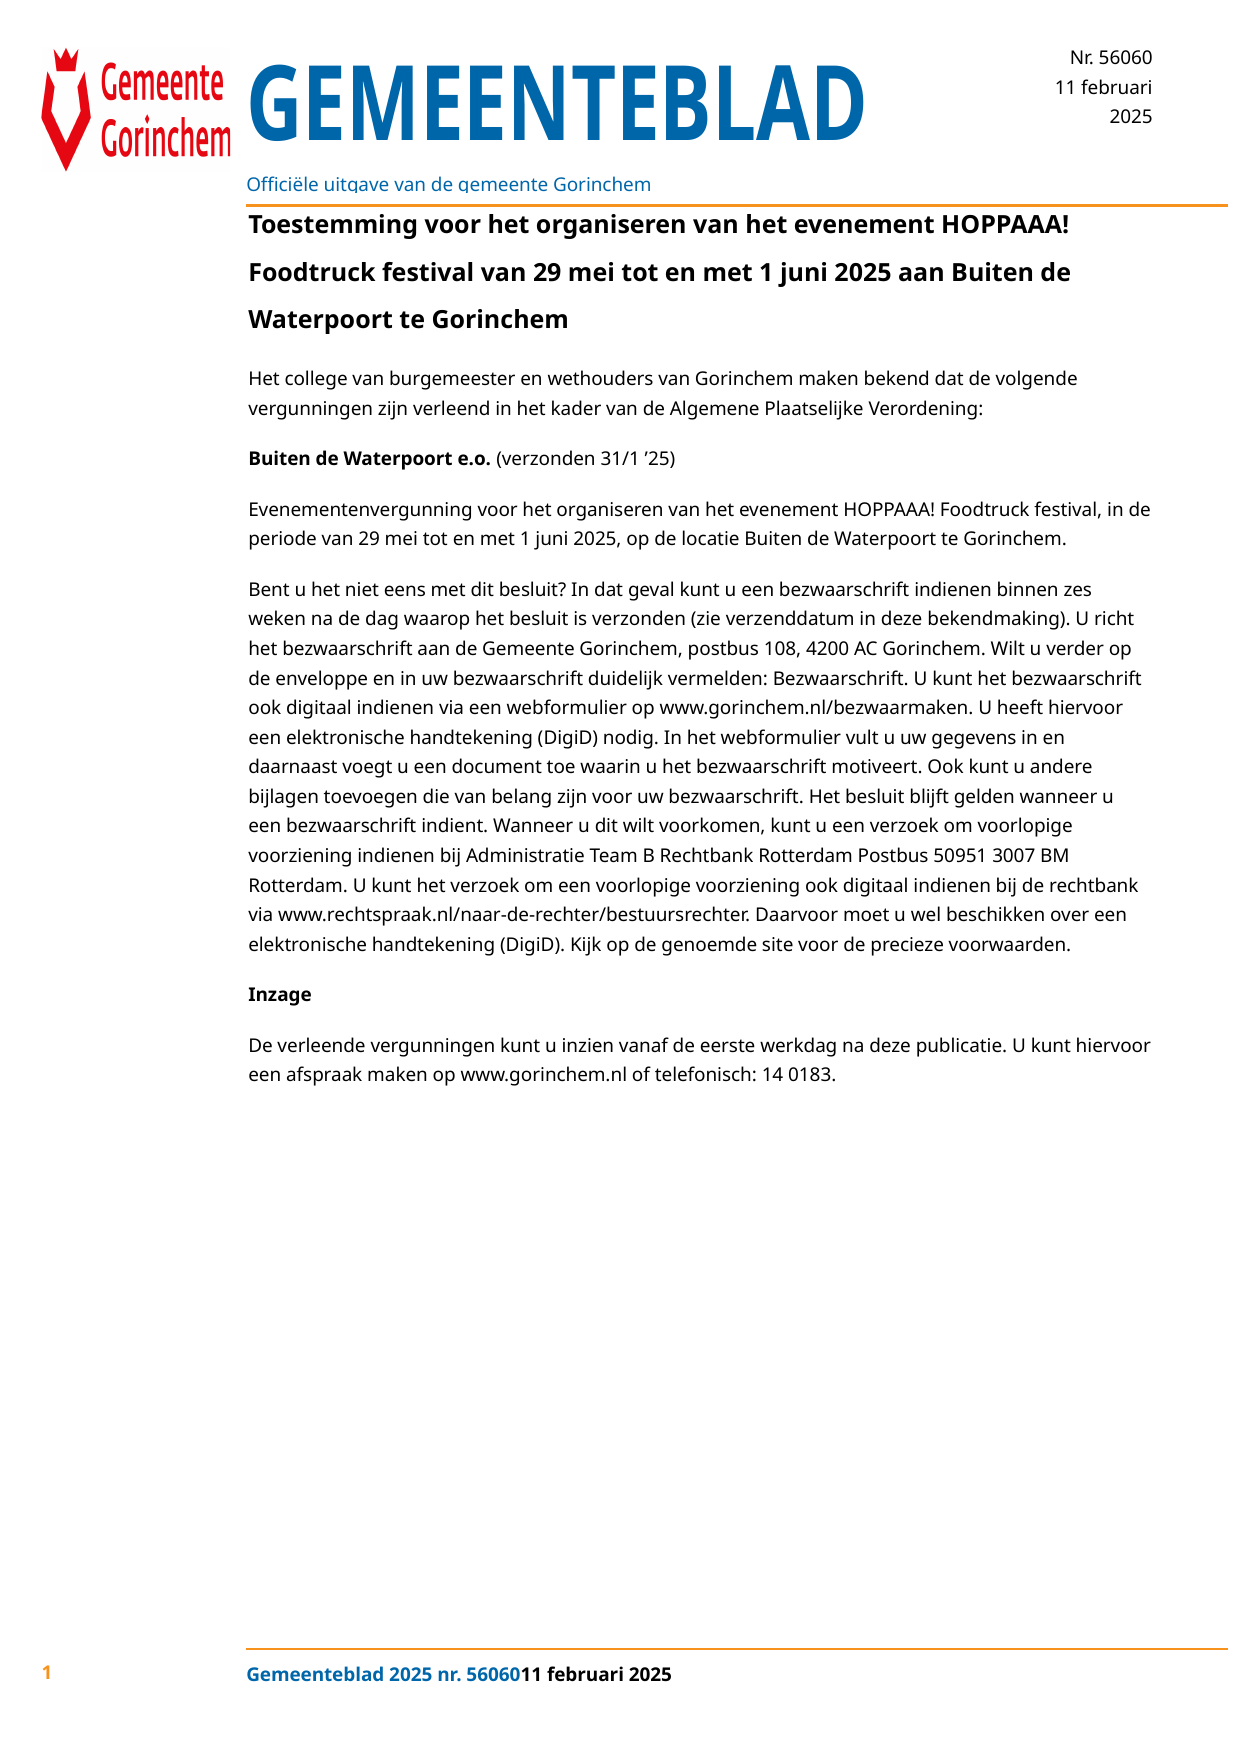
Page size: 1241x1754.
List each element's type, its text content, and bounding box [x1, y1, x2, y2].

text De verleende vergunningen kunt u inzien vanaf de eerste werkdag na deze publicatie. U kunt hiervoor een afspraak maken op www.gorinchem.nl of telefonisch: 14 0183. [248, 1032, 1152, 1087]
text Buiten de Waterpoort e.o. (verzonden 31/1 ’25) [248, 446, 1152, 471]
text Inzage [248, 981, 1152, 1007]
text Bent u het niet eens met dit besluit? In dat geval kunt u een bezwaarschrift indienen binnen zes weken na de dag waarop het besluit is verzonden (zie verzenddatum in deze bekendmaking). U richt het bezwaarschrift aan de Gemeente Gorinchem, postbus 108, 4200 AC Gorinchem. Wilt u verder op de enveloppe en in uw bezwaarschrift duidelijk vermelden: Bezwaarschrift. U kunt het bezwaarschrift ook digitaal indienen via een webformulier op www.gorinchem.nl/bezwaarmaken. U heeft hiervoor een elektronische handtekening (DigiD) nodig. In het webformulier vult u uw gegevens in en daarnaast voegt u een document toe waarin u het bezwaarschrift motiveert. Ook kunt u andere bijlagen toevoegen die van belang zijn voor uw bezwaarschrift. Het besluit blijft gelden wanneer u een bezwaarschrift indient. Wanneer u dit wilt voorkomen, kunt u een verzoek om voorlopige voorziening indienen bij Administratie Team B Rechtbank Rotterdam Postbus 50951 3007 BM Rotterdam. U kunt het verzoek om een voorlopige voorziening ook digitaal indienen bij de rechtbank via www.rechtspraak.nl/naar-de-rechter/bestuursrechter. Daarvoor moet u wel beschikken over een elektronische handtekening (DigiD). Kijk op de genoemde site voor de precieze voorwaarden. [248, 576, 1152, 957]
text Het college van burgemeester en wethouders van Gorinchem maken bekend dat de volgende vergunningen zijn verleend in het kader van de Algemene Plaatselijke Verordening: [248, 366, 1152, 421]
text Evenementenvergunning voor het organiseren van het evenement HOPPAAA! Foodtruck festival, in de periode van 29 mei tot en met 1 juni 2025, op de locatie Buiten de Waterpoort te Gorinchem. [248, 496, 1152, 551]
picture [41, 47, 231, 172]
text Toestemming voor het organiseren van het evenement HOPPAAA! Foodtruck festival van 29 mei tot en met 1 juni 2025 aan Buiten de Waterpoort te Gorinchem [248, 207, 1152, 336]
